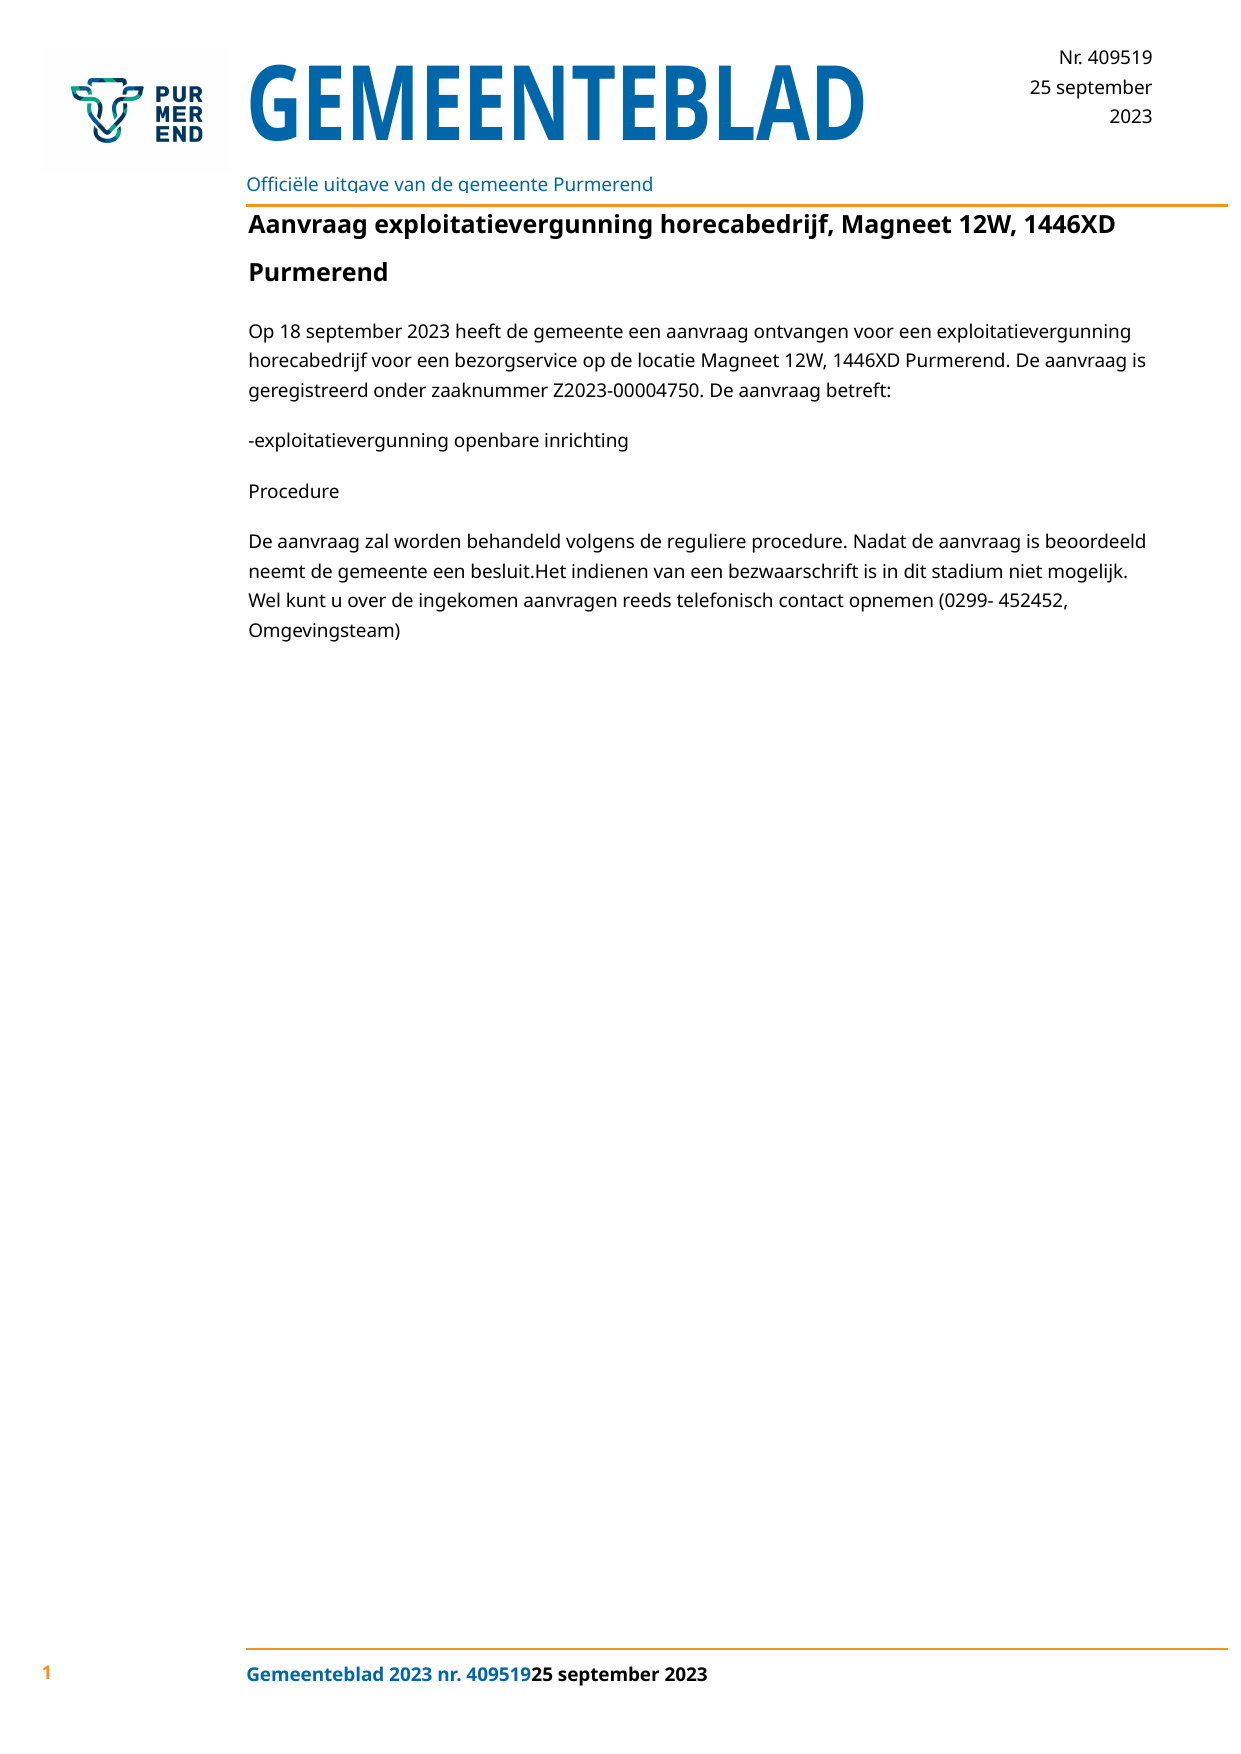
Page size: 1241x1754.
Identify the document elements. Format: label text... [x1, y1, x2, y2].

text Procedure [248, 478, 1152, 504]
text Op 18 september 2023 heeft de gemeente een aanvraag ontvangen voor een exploitatievergunning horecabedrijf voor een bezorgservice op de locatie Magneet 12W, 1446XD Purmerend. De aanvraag is geregistreerd onder zaaknummer Z2023-00004750. De aanvraag betreft: [248, 318, 1152, 403]
text De aanvraag zal worden behandeld volgens de reguliere procedure. Nadat de aanvraag is beoordeeld neemt de gemeente een besluit.Het indienen van een bezwaarschrift is in dit stadium niet mogelijk. Wel kunt u over de ingekomen aanvragen reeds telefonisch contact opnemen (0299- 452452, Omgevingsteam) [248, 528, 1152, 643]
text -exploitatievergunning openbare inrichting [248, 427, 1152, 453]
picture [41, 47, 231, 172]
text Aanvraag exploitatievergunning horecabedrijf, Magneet 12W, 1446XD Purmerend [248, 207, 1152, 288]
